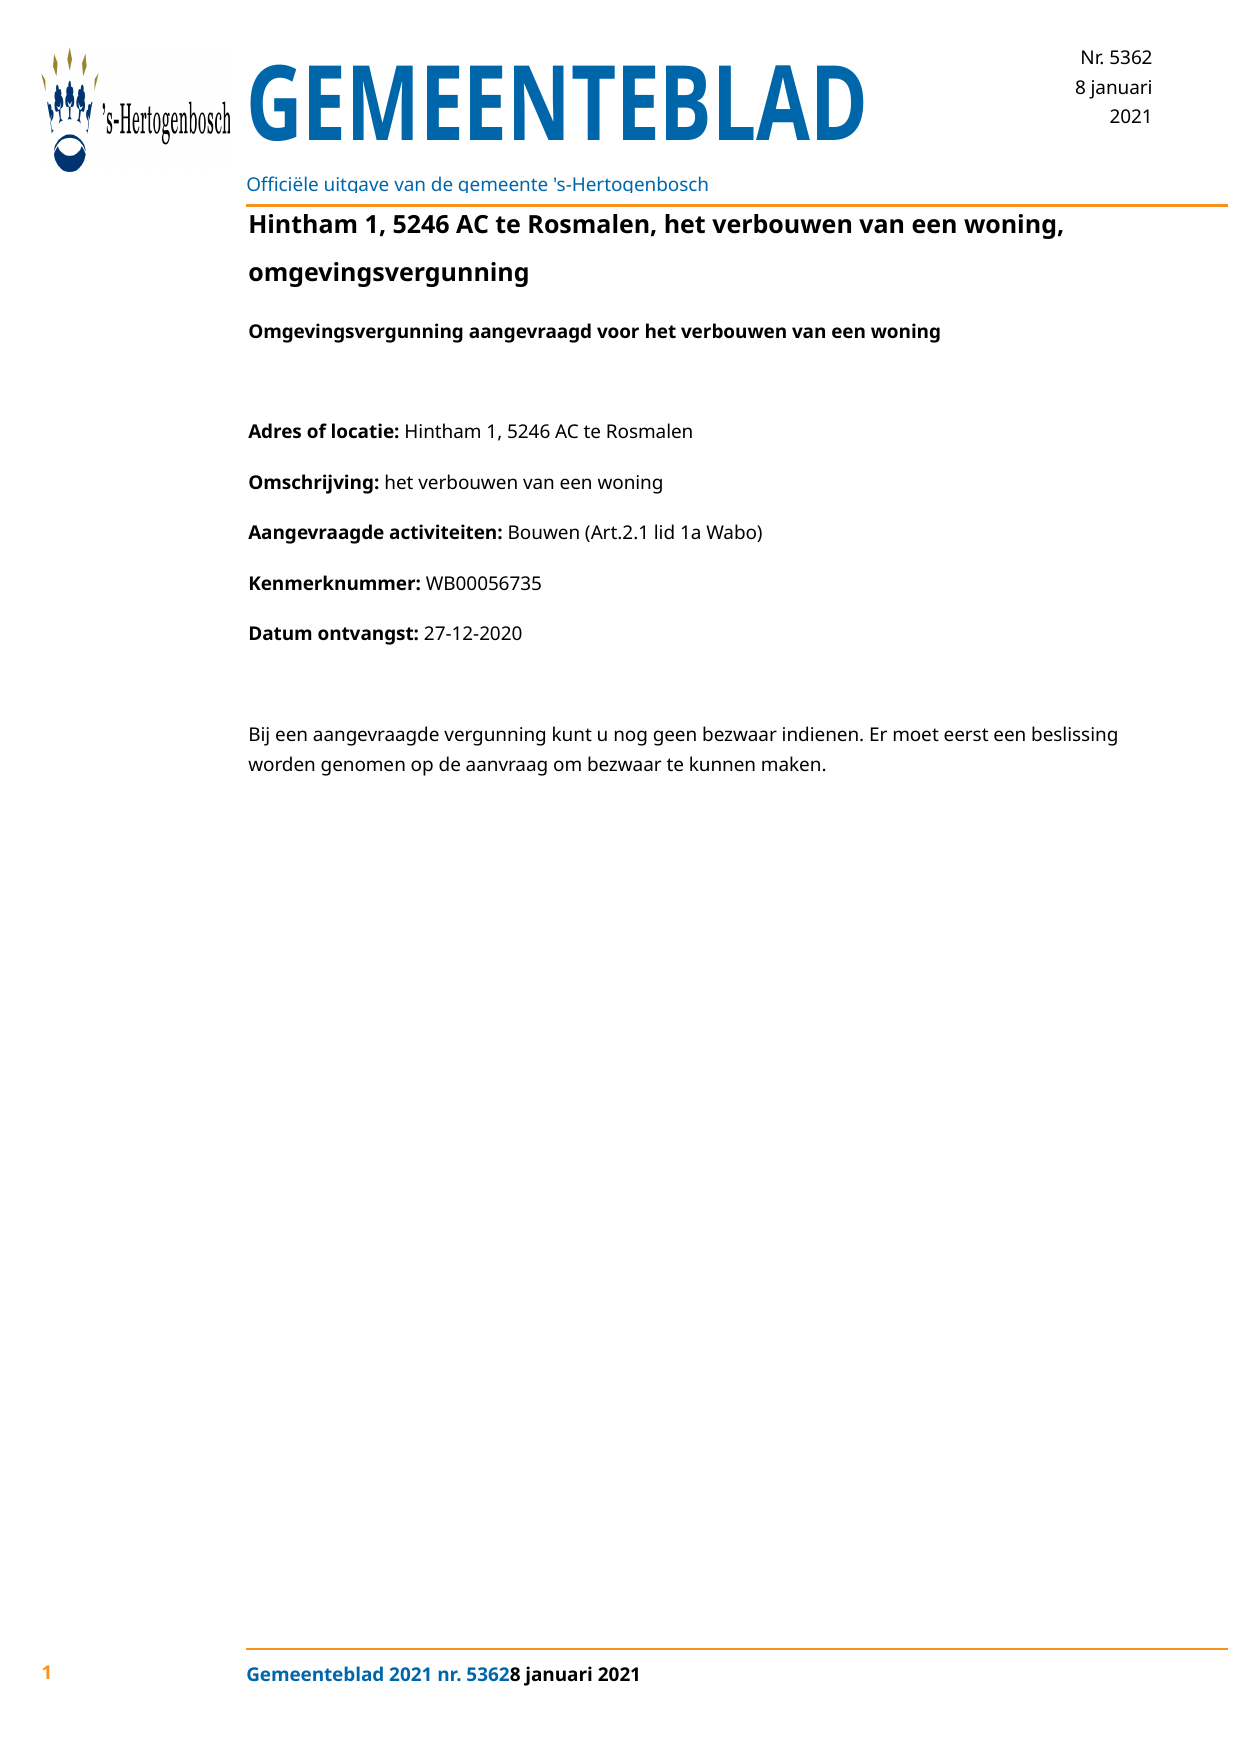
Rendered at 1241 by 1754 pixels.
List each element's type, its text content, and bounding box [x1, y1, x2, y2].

text Omschrijving: het verbouwen van een woning [248, 469, 1152, 495]
text Kenmerknummer: WB00056735 [248, 570, 1152, 596]
text Datum ontvangst: 27-12-2020 [248, 620, 1152, 646]
text Omgevingsvergunning aangevraagd voor het verbouwen van een woning [248, 318, 1152, 344]
text Adres of locatie: Hintham 1, 5246 AC te Rosmalen [248, 419, 1152, 444]
text Aangevraagde activiteiten: Bouwen (Art.2.1 lid 1a Wabo) [248, 519, 1152, 545]
text Hintham 1, 5246 AC te Rosmalen, het verbouwen van een woning, omgevingsvergunning [248, 207, 1152, 288]
picture [41, 47, 231, 172]
text Bij een aangevraagde vergunning kunt u nog geen bezwaar indienen. Er moet eerst een beslissing worden genomen op de aanvraag om bezwaar te kunnen maken. [248, 721, 1152, 777]
